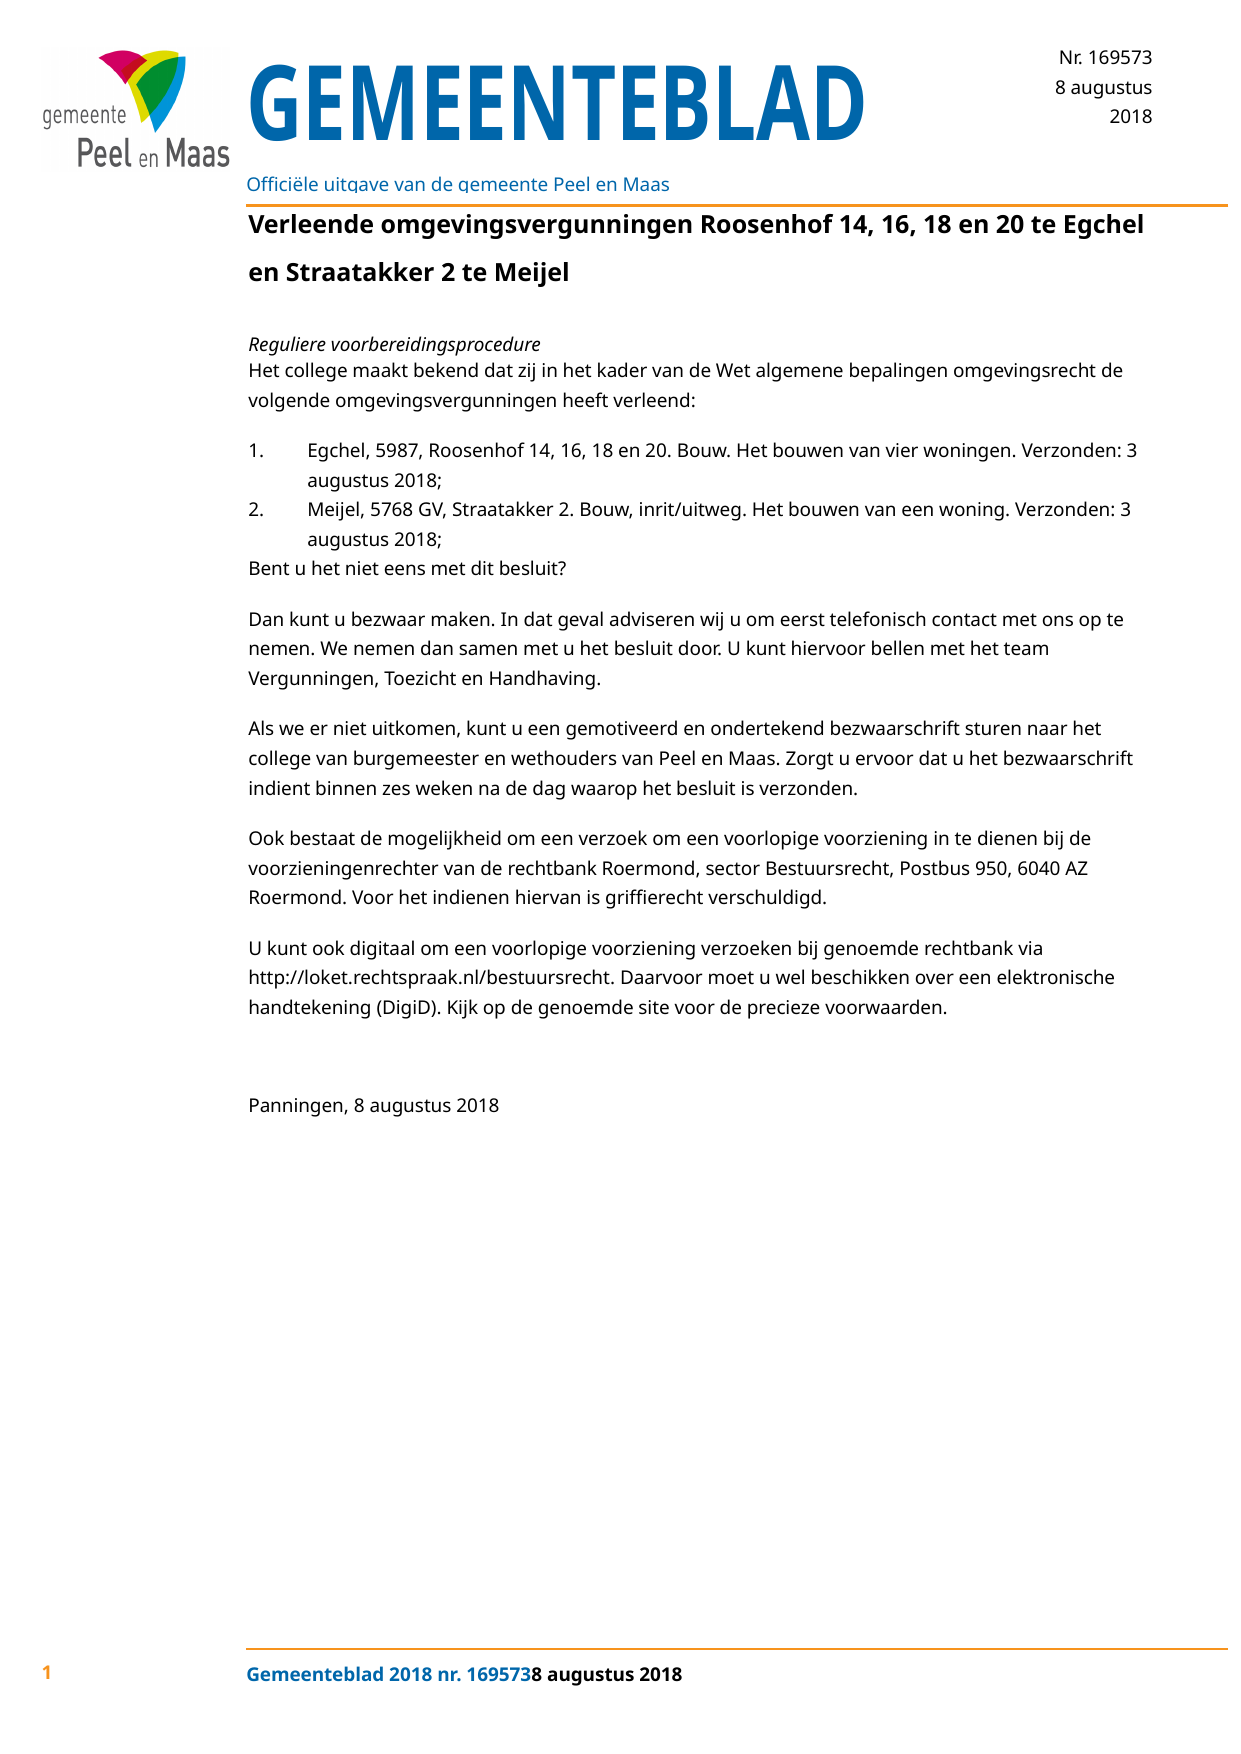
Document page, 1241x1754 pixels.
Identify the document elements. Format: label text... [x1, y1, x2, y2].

list Egchel, 5987, Roosenhof 14, 16, 18 en 20. Bouw. Het bouwen van vier woningen. Verzonden: 3 augustus 2018; [248, 437, 1152, 492]
text Ook bestaat de mogelijkheid om een verzoek om een voorlopige voorziening in te dienen bij de voorzieningenrechter van de rechtbank Roermond, sector Bestuursrecht, Postbus 950, 6040 AZ Roermond. Voor het indienen hiervan is griffierecht verschuldigd. [248, 825, 1152, 910]
text Panningen, 8 augustus 2018 [248, 1092, 1152, 1118]
text Reguliere voorbereidingsprocedure [248, 331, 1152, 357]
text Dan kunt u bezwaar maken. In dat geval adviseren wij u om eerst telefonisch contact met ons op te nemen. We nemen dan samen met u het besluit door. U kunt hiervoor bellen met het team Vergunningen, Toezicht en Handhaving. [248, 606, 1152, 691]
text Als we er niet uitkomen, kunt u een gemotiveerd en ondertekend bezwaarschrift sturen naar het college van burgemeester en wethouders van Peel en Maas. Zorgt u ervoor dat u het bezwaarschrift indient binnen zes weken na de dag waarop het besluit is verzonden. [248, 716, 1152, 800]
text Bent u het niet eens met dit besluit? [248, 556, 1152, 581]
text U kunt ook digitaal om een voorlopige voorziening verzoeken bij genoemde rechtbank via http://loket.rechtspraak.nl/bestuursrecht. Daarvoor moet u wel beschikken over een elektronische handtekening (DigiD). Kijk op de genoemde site voor de precieze voorwaarden. [248, 935, 1152, 1019]
text Het college maakt bekend dat zij in het kader van de Wet algemene bepalingen omgevingsrecht de volgende omgevingsvergunningen heeft verleend: [248, 357, 1152, 412]
list Meijel, 5768 GV, Straatakker 2. Bouw, inrit/uitweg. Het bouwen van een woning. Verzonden: 3 augustus 2018; [248, 496, 1152, 552]
text Verleende omgevingsvergunningen Roosenhof 14, 16, 18 en 20 te Egchel en Straatakker 2 te Meijel [248, 207, 1152, 288]
picture [41, 47, 231, 172]
